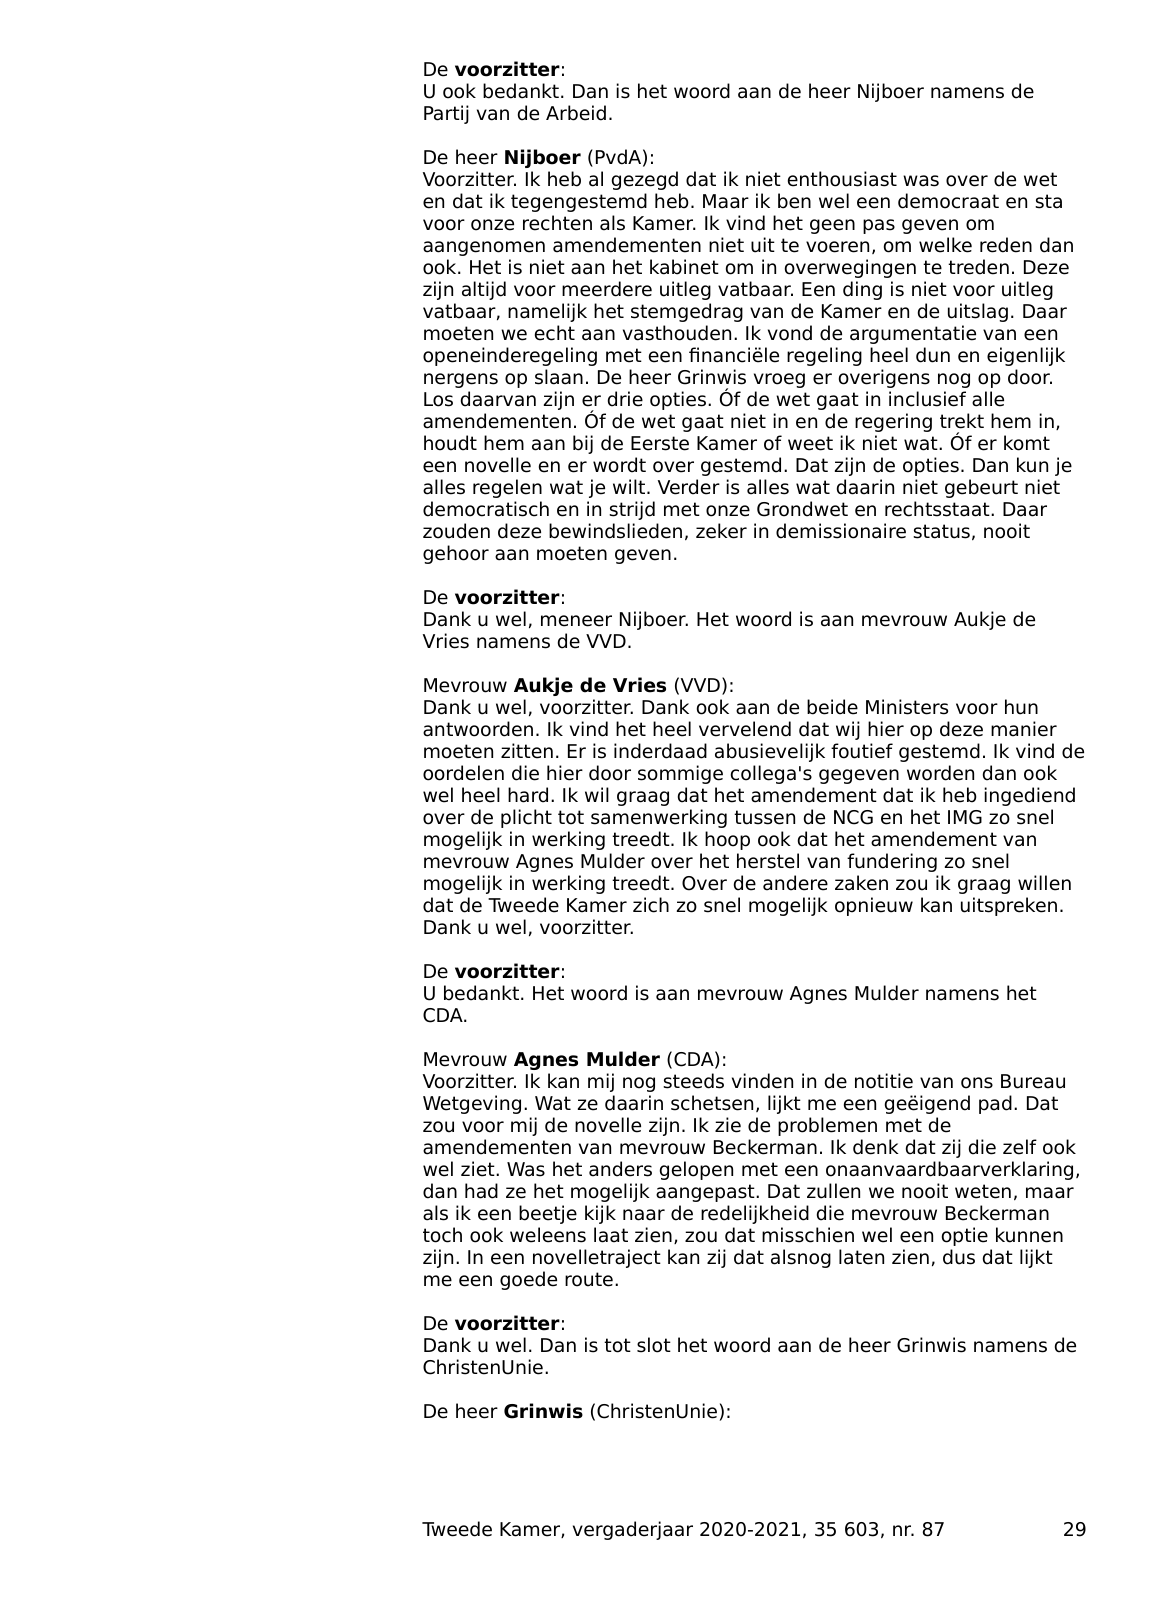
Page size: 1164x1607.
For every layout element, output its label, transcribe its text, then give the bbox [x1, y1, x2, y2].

text Dank u wel, voorzitter. Dank ook aan de beide Ministers voor hun antwoorden. Ik vind het heel vervelend dat wij hier op deze manier moeten zitten. Er is inderdaad abusievelijk foutief gestemd. Ik vind de oordelen die hier door sommige collega's gegeven worden dan ook wel heel hard. Ik wil graag dat het amendement dat ik heb ingediend over de plicht tot samenwerking tussen de NCG en het IMG zo snel mogelijk in werking treedt. Ik hoop ook dat het amendement van mevrouw Agnes Mulder over het herstel van fundering zo snel mogelijk in werking treedt. Over de andere zaken zou ik graag willen dat de Tweede Kamer zich zo snel mogelijk opnieuw kan uitspreken. [422, 697, 1087, 917]
text De voorzitter: [422, 59, 1087, 81]
text Dank u wel. Dan is tot slot het woord aan de heer Grinwis namens de ChristenUnie. [422, 1335, 1087, 1379]
text De heer Grinwis (ChristenUnie): [422, 1401, 1087, 1423]
text Los daarvan zijn er drie opties. Óf de wet gaat in inclusief alle amendementen. Óf de wet gaat niet in en de regering trekt hem in, houdt hem aan bij de Eerste Kamer of weet ik niet wat. Óf er komt een novelle en er wordt over gestemd. Dat zijn de opties. Dan kun je alles regelen wat je wilt. Verder is alles wat daarin niet gebeurt niet democratisch en in strijd met onze Grondwet en rechtsstaat. Daar zouden deze bewindslieden, zeker in demissionaire status, nooit gehoor aan moeten geven. [422, 389, 1087, 565]
text U ook bedankt. Dan is het woord aan de heer Nijboer namens de Partij van de Arbeid. [422, 81, 1087, 125]
text De voorzitter: [422, 1313, 1087, 1335]
text Dank u wel, meneer Nijboer. Het woord is aan mevrouw Aukje de Vries namens de VVD. [422, 609, 1087, 653]
text Mevrouw Agnes Mulder (CDA): [422, 1049, 1087, 1071]
text De voorzitter: [422, 961, 1087, 983]
text De heer Nijboer (PvdA): [422, 147, 1087, 169]
text Dank u wel, voorzitter. [422, 917, 1087, 939]
text U bedankt. Het woord is aan mevrouw Agnes Mulder namens het CDA. [422, 983, 1087, 1027]
text Voorzitter. Ik heb al gezegd dat ik niet enthousiast was over de wet en dat ik tegengestemd heb. Maar ik ben wel een democraat en sta voor onze rechten als Kamer. Ik vind het geen pas geven om aangenomen amendementen niet uit te voeren, om welke reden dan ook. Het is niet aan het kabinet om in overwegingen te treden. Deze zijn altijd voor meerdere uitleg vatbaar. Een ding is niet voor uitleg vatbaar, namelijk het stemgedrag van de Kamer en de uitslag. Daar moeten we echt aan vasthouden. Ik vond de argumentatie van een openeinderegeling met een financiële regeling heel dun en eigenlijk nergens op slaan. De heer Grinwis vroeg er overigens nog op door. [422, 169, 1087, 389]
text De voorzitter: [422, 587, 1087, 609]
text Voorzitter. Ik kan mij nog steeds vinden in de notitie van ons Bureau Wetgeving. Wat ze daarin schetsen, lijkt me een geëigend pad. Dat zou voor mij de novelle zijn. Ik zie de problemen met de amendementen van mevrouw Beckerman. Ik denk dat zij die zelf ook wel ziet. Was het anders gelopen met een onaanvaardbaarverklaring, dan had ze het mogelijk aangepast. Dat zullen we nooit weten, maar als ik een beetje kijk naar de redelijkheid die mevrouw Beckerman toch ook weleens laat zien, zou dat misschien wel een optie kunnen zijn. In een novelletraject kan zij dat alsnog laten zien, dus dat lijkt me een goede route. [422, 1071, 1087, 1291]
text Mevrouw Aukje de Vries (VVD): [422, 675, 1087, 697]
